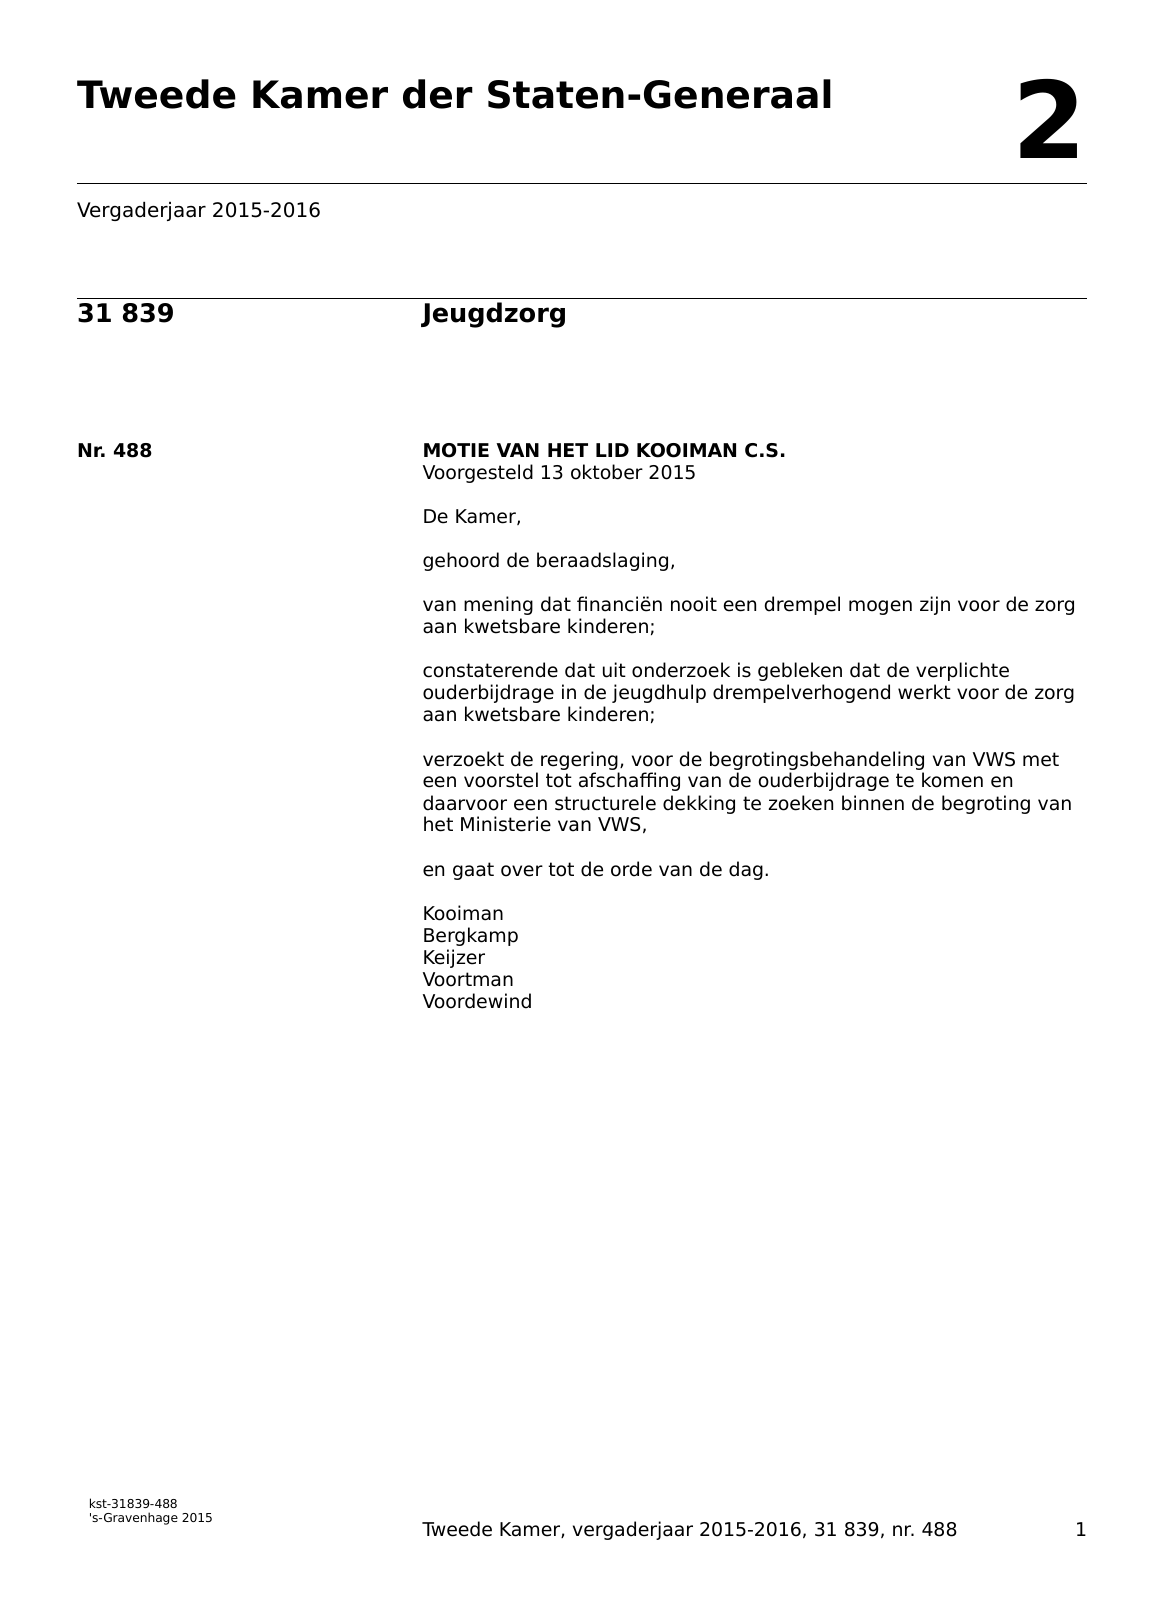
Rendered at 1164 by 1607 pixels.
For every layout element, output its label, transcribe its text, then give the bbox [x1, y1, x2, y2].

text Keijzer [422, 947, 1087, 969]
text Kooiman [422, 903, 1087, 925]
text Voorgesteld 13 oktober 2015 [422, 462, 1087, 484]
text Voortman [422, 969, 1087, 991]
table_cell Vergaderjaar 2015-2016 [77, 184, 1087, 298]
subtitle 31 839 Jeugdzorg [77, 299, 1087, 329]
text verzoekt de regering, voor de begrotingsbehandeling van VWS met een voorstel tot afschaffing van de ouderbijdrage te komen en daarvoor een structurele dekking te zoeken binnen de begroting van het Ministerie van VWS, [422, 748, 1087, 836]
text kst-31839-488 [88, 1497, 323, 1511]
text Voordewind [422, 991, 1087, 1013]
text gehoord de beraadslaging, [422, 550, 1087, 572]
table_header 2 [886, 59, 1087, 183]
text en gaat over tot de orde van de dag. [422, 858, 1087, 881]
text De Kamer, [422, 506, 1087, 528]
subtitle Nr. 488 MOTIE VAN HET LID KOOIMAN C.S. [77, 440, 1087, 462]
text van mening dat financiën nooit een drempel mogen zijn voor de zorg aan kwetsbare kinderen; [422, 594, 1087, 638]
text Bergkamp [422, 925, 1087, 947]
text constaterende dat uit onderzoek is gebleken dat de verplichte ouderbijdrage in de jeugdhulp drempelverhogend werkt voor de zorg aan kwetsbare kinderen; [422, 660, 1087, 726]
text 's-Gravenhage 2015 [88, 1511, 323, 1525]
table_header Tweede Kamer der Staten-Generaal [77, 59, 886, 183]
